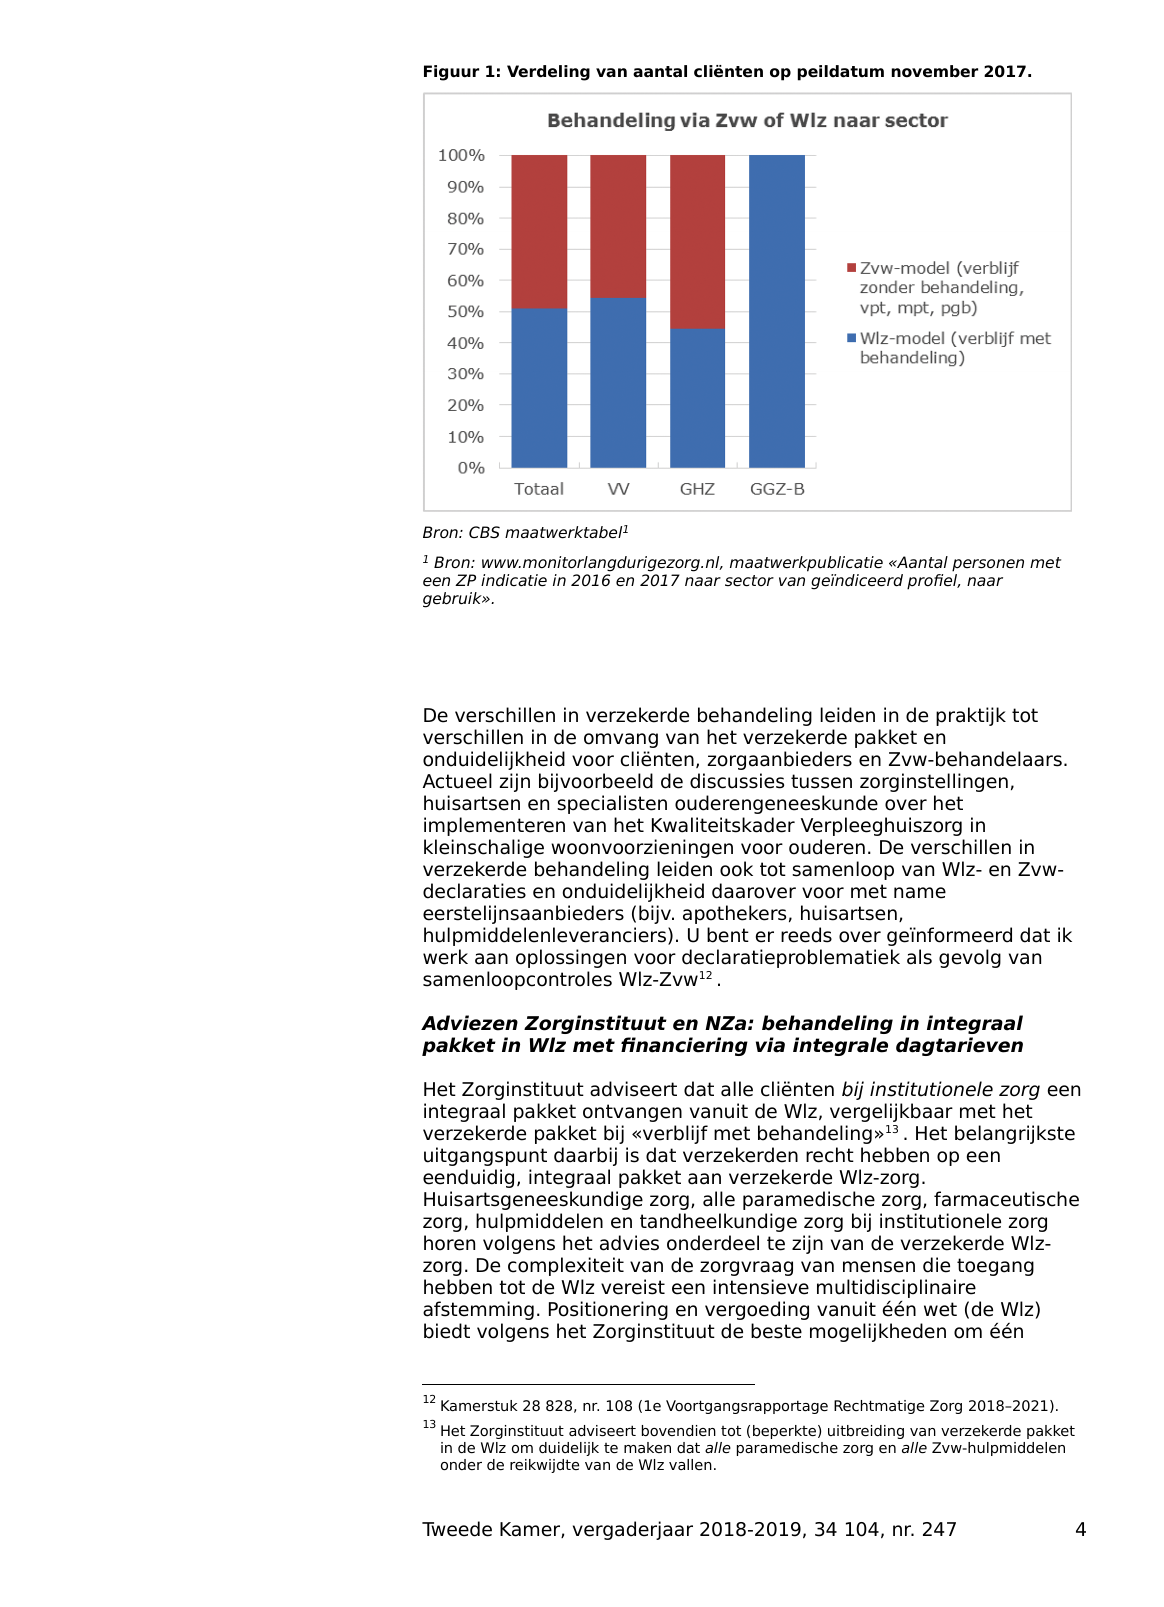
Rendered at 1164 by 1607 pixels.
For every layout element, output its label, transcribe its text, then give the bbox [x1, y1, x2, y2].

text De verschillen in verzekerde behandeling leiden in de praktijk tot verschillen in de omvang van het verzekerde pakket en onduidelijkheid voor cliënten, zorgaanbieders en Zvw-behandelaars. Actueel zijn bijvoorbeeld de discussies tussen zorginstellingen, huisartsen en specialisten ouderengeneeskunde over het implementeren van het Kwaliteitskader Verpleeghuiszorg in kleinschalige woonvoorzieningen voor ouderen. De verschillen in verzekerde behandeling leiden ook tot samenloop van Wlz- en Zvw-declaraties en onduidelijkheid daarover voor met name eerstelijnsaanbieders (bijv. apothekers, huisartsen, hulpmiddelenleveranciers). U bent er reeds over geïnformeerd dat ik werk aan oplossingen voor declaratieproblematiek als gevolg van samenloopcontroles Wlz-Zvw. [422, 705, 1087, 991]
picture [422, 92, 1072, 512]
text Bron: CBS maatwerktabel1 [422, 524, 1072, 542]
text Kamerstuk 28 828, nr. 108 (1e Voortgangsrapportage Rechtmatige Zorg 2018–2021). [422, 1393, 1087, 1416]
text 1 Bron: www.monitorlangdurigezorg.nl, maatwerkpublicatie «Aantal personen met een ZP indicatie in 2016 en 2017 naar sector van geïndiceerd profiel, naar gebruik». [422, 554, 1072, 608]
subtitle Adviezen Zorginstituut en NZa: behandeling in integraal pakket in Wlz met financiering via integrale dagtarieven [422, 1013, 1087, 1057]
text Figuur 1: Verdeling van aantal cliënten op peildatum november 2017. [422, 63, 1072, 81]
text Het Zorginstituut adviseert dat alle cliënten bij institutionele zorg een integraal pakket ontvangen vanuit de Wlz, vergelijkbaar met het verzekerde pakket bij «verblijf met behandeling». Het belangrijkste uitgangspunt daarbij is dat verzekerden recht hebben op een eenduidig, integraal pakket aan verzekerde Wlz-zorg. Huisartsgeneeskundige zorg, alle paramedische zorg, farmaceutische zorg, hulpmiddelen en tandheelkundige zorg bij institutionele zorg horen volgens het advies onderdeel te zijn van de verzekerde Wlz-zorg. De complexiteit van de zorgvraag van mensen die toegang hebben tot de Wlz vereist een intensieve multidisciplinaire afstemming. Positionering en vergoeding vanuit één wet (de Wlz) biedt volgens het Zorginstituut de beste mogelijkheden om één [422, 1079, 1087, 1343]
text Het Zorginstituut adviseert bovendien tot (beperkte) uitbreiding van verzekerde pakket in de Wlz om duidelijk te maken dat alle paramedische zorg en alle Zvw-hulpmiddelen onder de reikwijdte van de Wlz vallen. [422, 1418, 1087, 1474]
